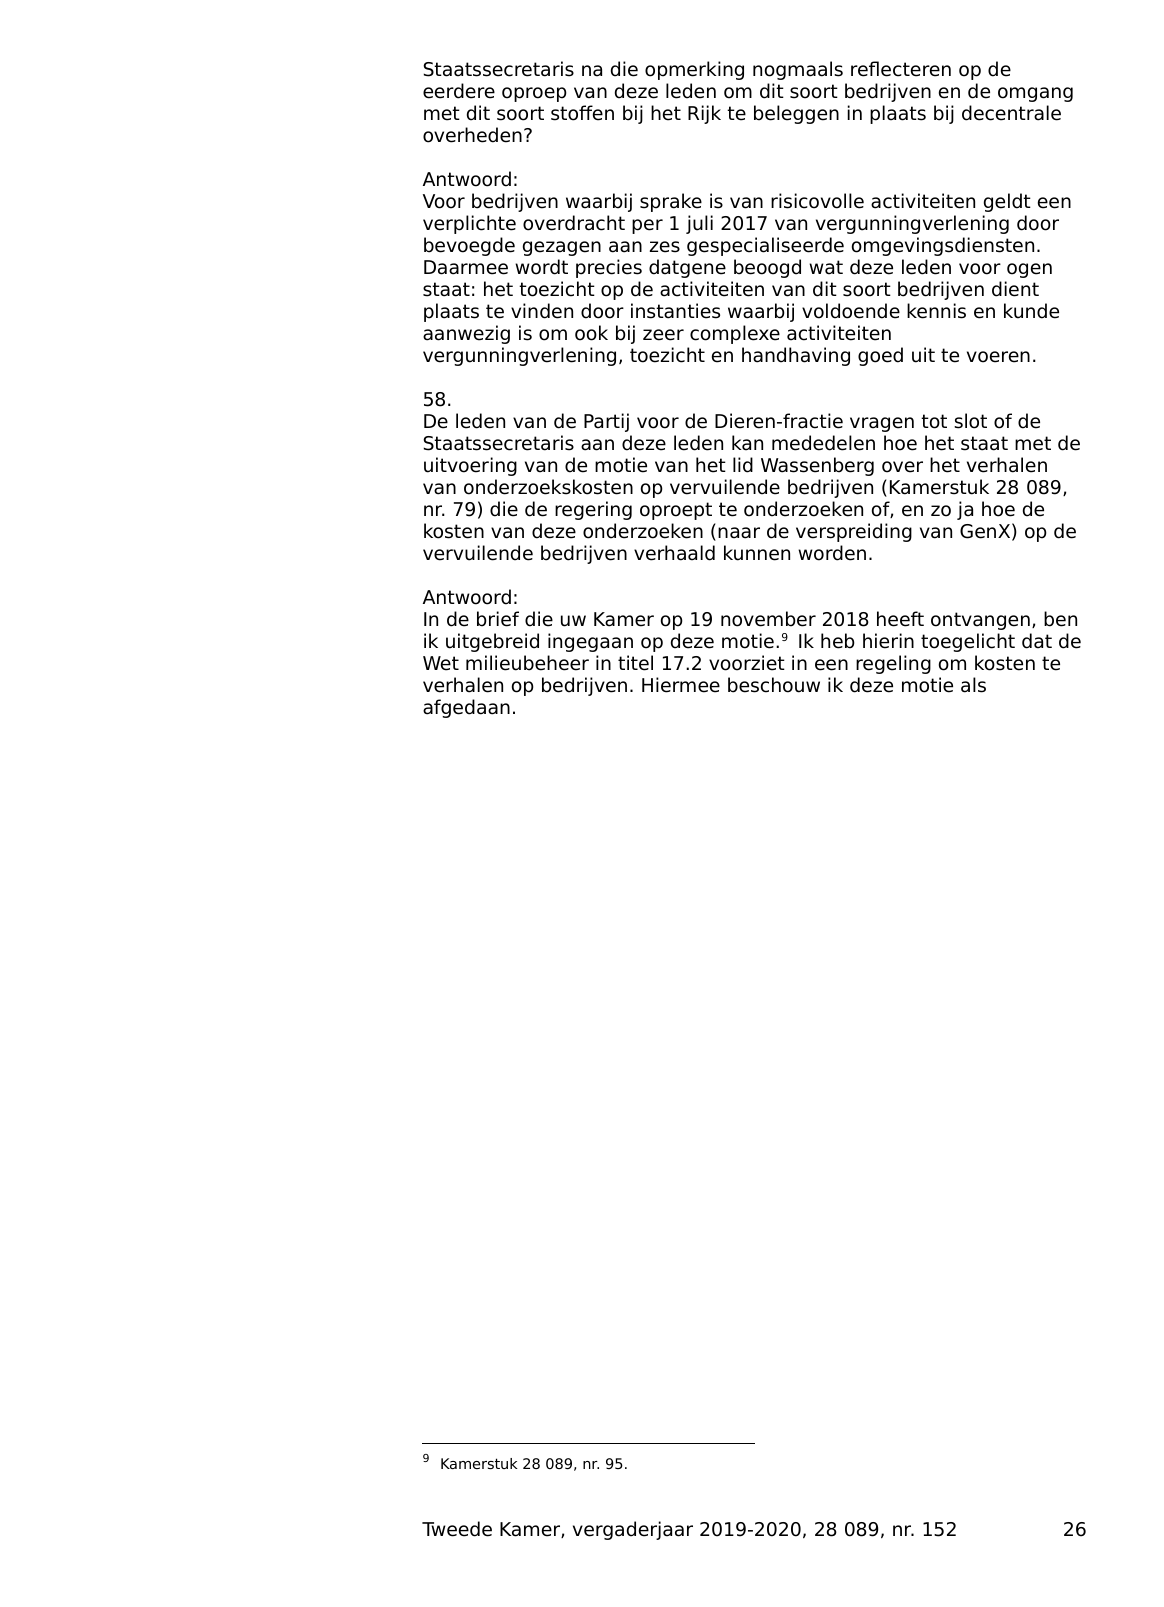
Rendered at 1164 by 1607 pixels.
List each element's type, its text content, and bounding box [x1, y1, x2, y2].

text Voor bedrijven waarbij sprake is van risicovolle activiteiten geldt een verplichte overdracht per 1 juli 2017 van vergunningverlening door bevoegde gezagen aan zes gespecialiseerde omgevingsdiensten. Daarmee wordt precies datgene beoogd wat deze leden voor ogen staat: het toezicht op de activiteiten van dit soort bedrijven dient plaats te vinden door instanties waarbij voldoende kennis en kunde aanwezig is om ook bij zeer complexe activiteiten vergunningverlening, toezicht en handhaving goed uit te voeren. [422, 191, 1087, 367]
text Antwoord: [422, 587, 1087, 609]
text Staatssecretaris na die opmerking nogmaals reflecteren op de eerdere oproep van deze leden om dit soort bedrijven en de omgang met dit soort stoffen bij het Rijk te beleggen in plaats bij decentrale overheden? [422, 59, 1087, 147]
text Kamerstuk 28 089, nr. 95. [422, 1452, 1087, 1474]
text In de brief die uw Kamer op 19 november 2018 heeft ontvangen, ben ik uitgebreid ingegaan op deze motie. Ik heb hierin toegelicht dat de Wet milieubeheer in titel 17.2 voorziet in een regeling om kosten te verhalen op bedrijven. Hiermee beschouw ik deze motie als afgedaan. [422, 609, 1087, 719]
text De leden van de Partij voor de Dieren-fractie vragen tot slot of de Staatssecretaris aan deze leden kan mededelen hoe het staat met de uitvoering van de motie van het lid Wassenberg over het verhalen van onderzoekskosten op vervuilende bedrijven (Kamerstuk 28 089, nr. 79) die de regering oproept te onderzoeken of, en zo ja hoe de kosten van deze onderzoeken (naar de verspreiding van GenX) op de vervuilende bedrijven verhaald kunnen worden. [422, 411, 1087, 565]
text 58. [422, 389, 1087, 411]
text Antwoord: [422, 169, 1087, 191]
